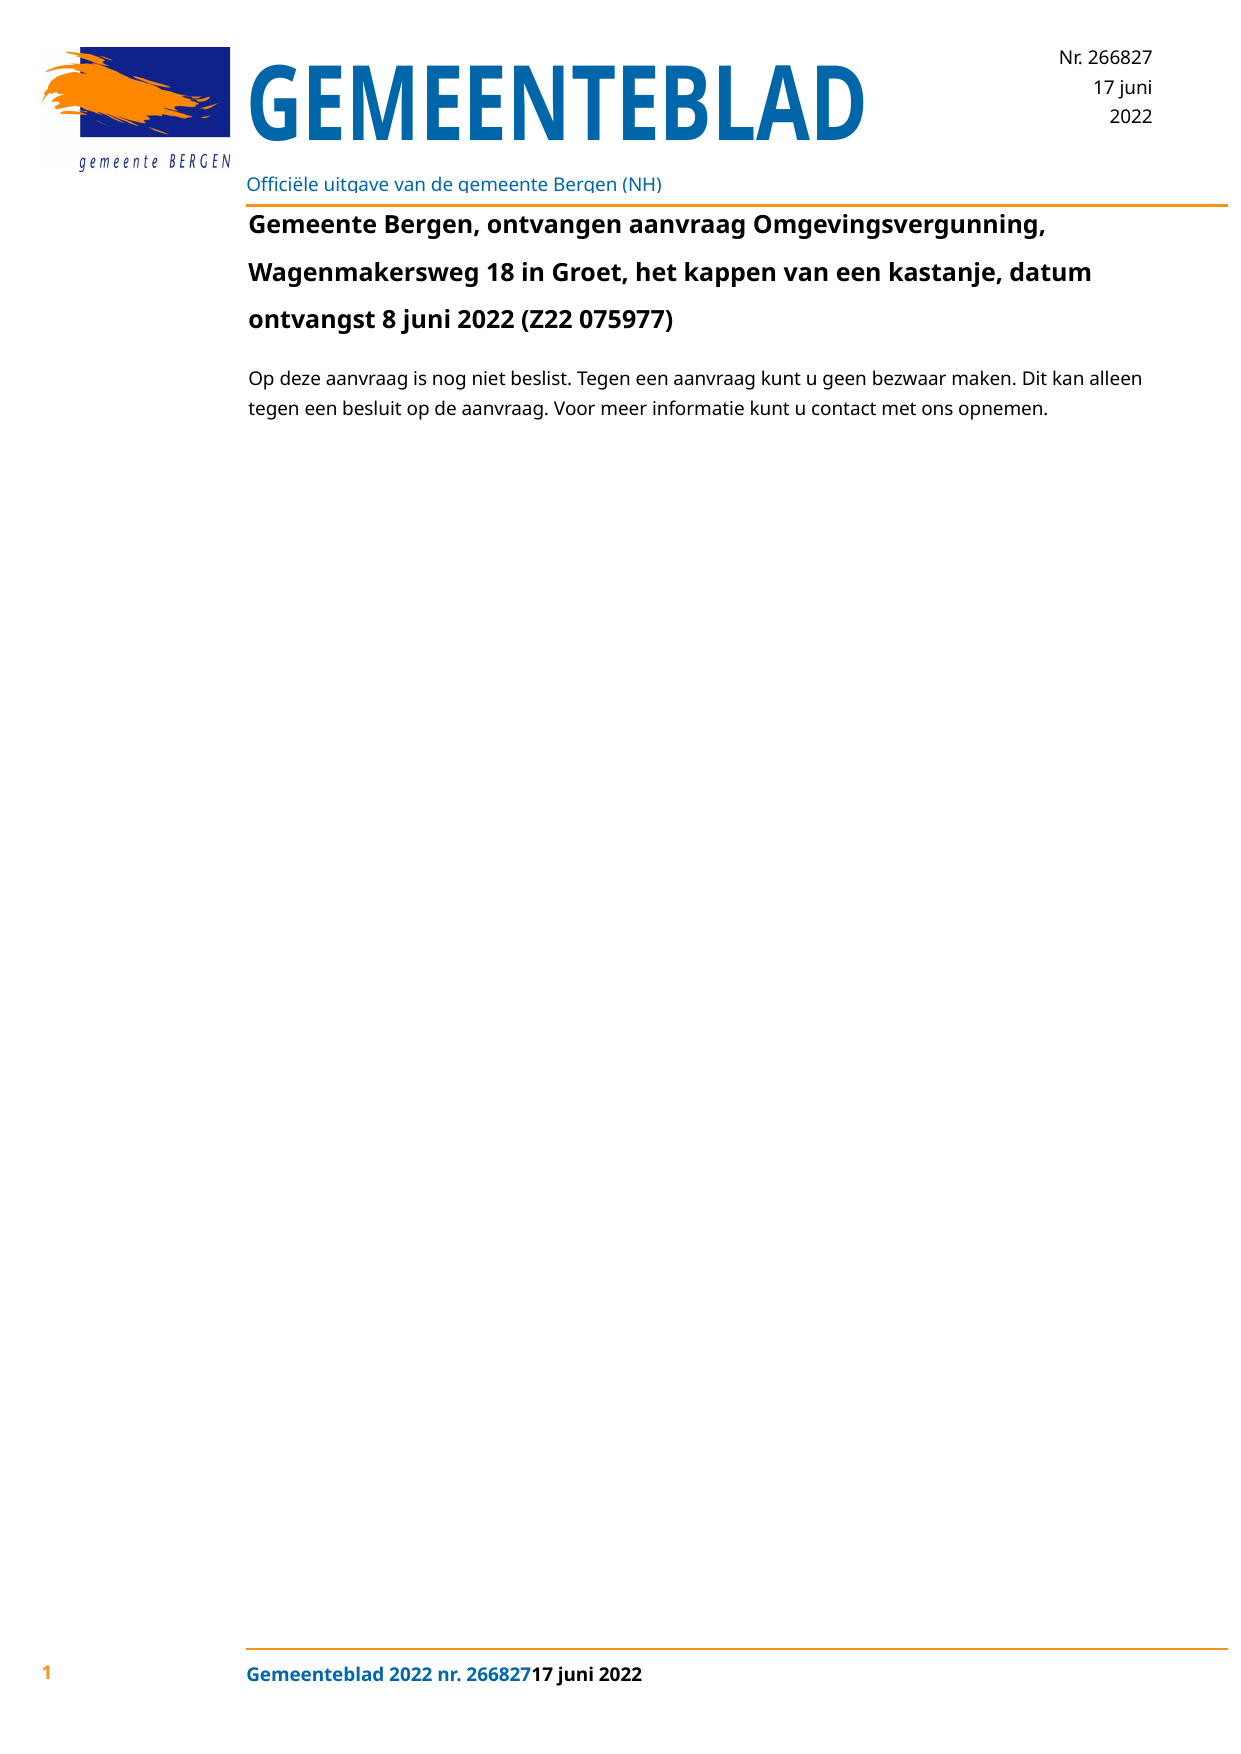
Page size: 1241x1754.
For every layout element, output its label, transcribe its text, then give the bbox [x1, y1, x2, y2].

text Op deze aanvraag is nog niet beslist. Tegen een aanvraag kunt u geen bezwaar maken. Dit kan alleen tegen een besluit op de aanvraag. Voor meer informatie kunt u contact met ons opnemen. [248, 366, 1152, 421]
picture [41, 47, 231, 172]
text Gemeente Bergen, ontvangen aanvraag Omgevingsvergunning, Wagenmakersweg 18 in Groet, het kappen van een kastanje, datum ontvangst 8 juni 2022 (Z22 075977) [248, 207, 1152, 336]
